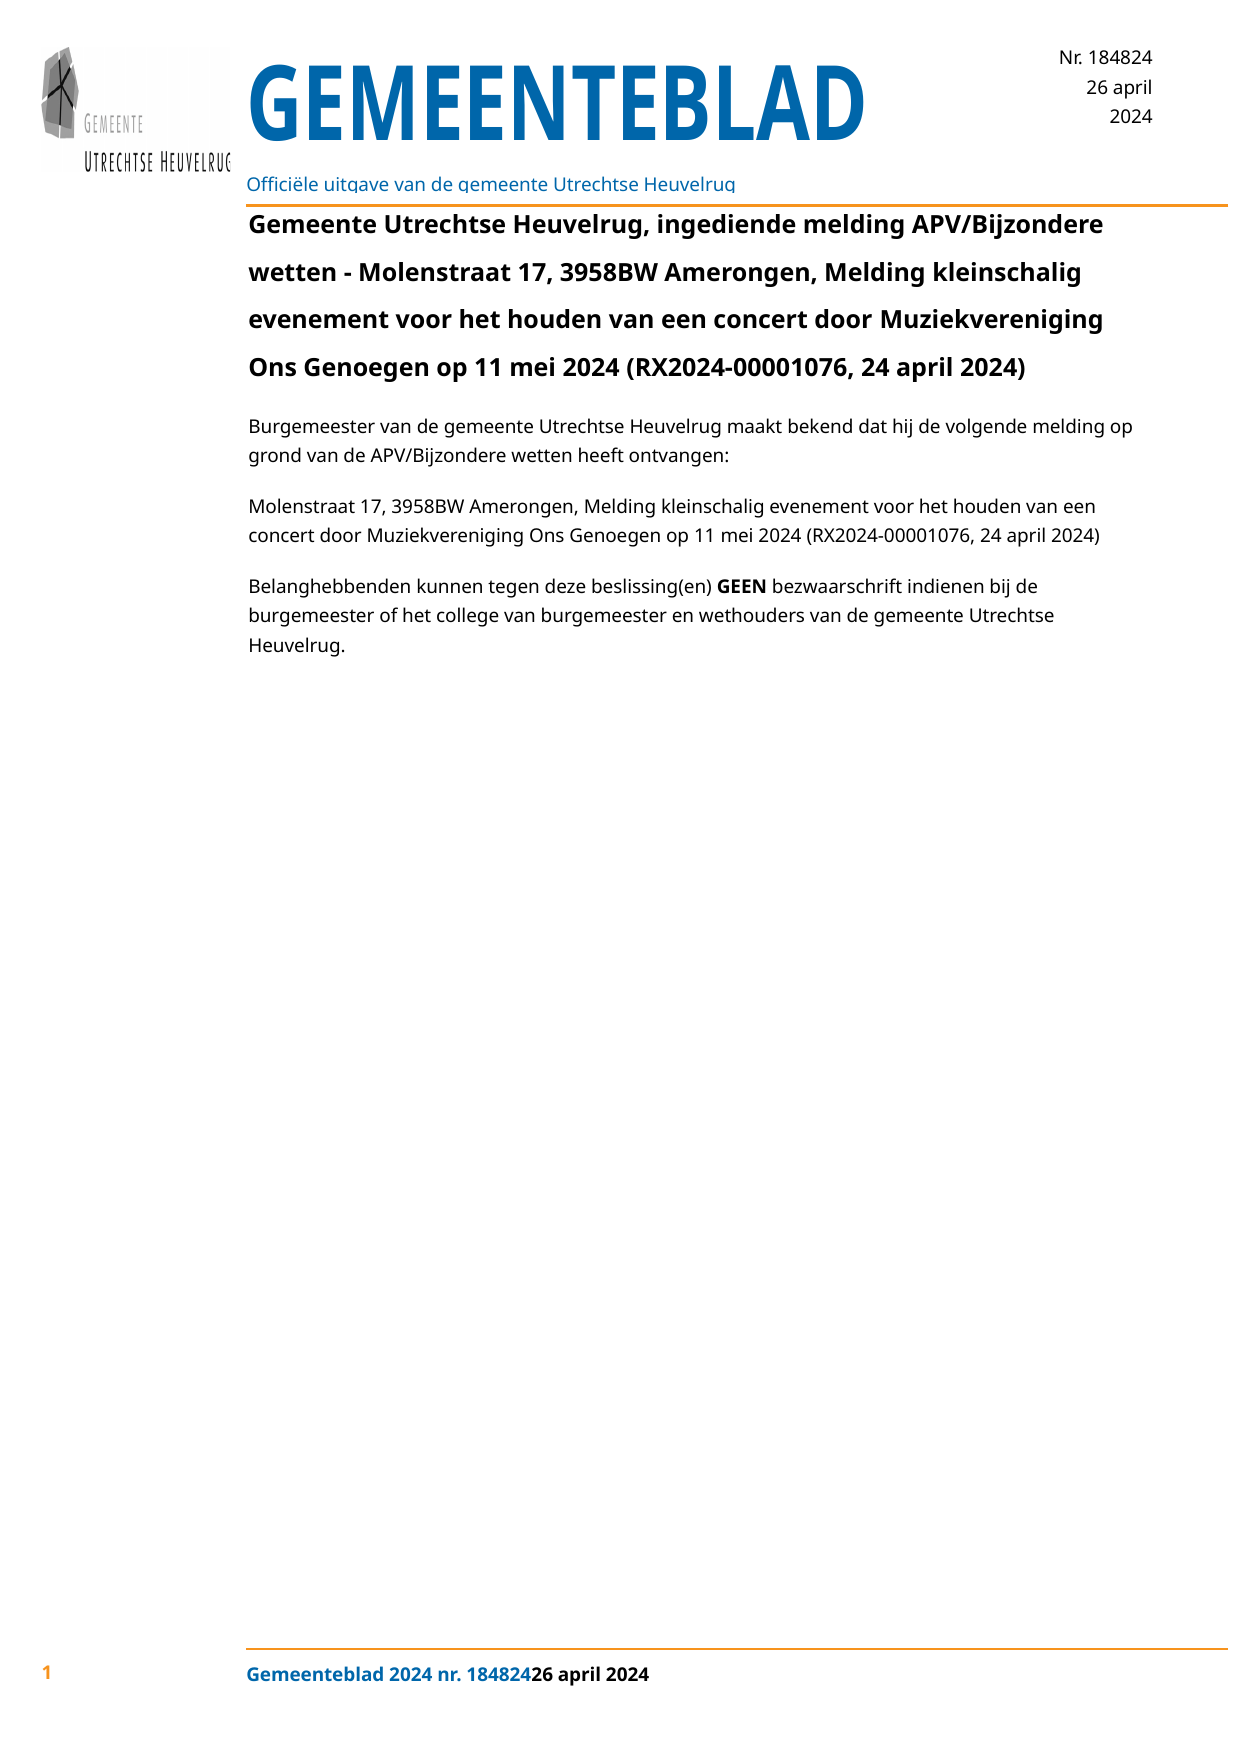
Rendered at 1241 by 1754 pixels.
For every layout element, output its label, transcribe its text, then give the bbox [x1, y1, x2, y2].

text Molenstraat 17, 3958BW Amerongen, Melding kleinschalig evenement voor het houden van een concert door Muziekvereniging Ons Genoegen op 11 mei 2024 (RX2024-00001076, 24 april 2024) [248, 493, 1152, 548]
text Gemeente Utrechtse Heuvelrug, ingediende melding APV/Bijzondere wetten - Molenstraat 17, 3958BW Amerongen, Melding kleinschalig evenement voor het houden van een concert door Muziekvereniging Ons Genoegen op 11 mei 2024 (RX2024-00001076, 24 april 2024) [248, 207, 1152, 384]
text Burgemeester van de gemeente Utrechtse Heuvelrug maakt bekend dat hij de volgende melding op grond van de APV/Bijzondere wetten heeft ontvangen: [248, 413, 1152, 468]
text Belanghebbenden kunnen tegen deze beslissing(en) GEEN bezwaarschrift indienen bij de burgemeester of het college van burgemeester en wethouders van de gemeente Utrechtse Heuvelrug. [248, 573, 1152, 658]
picture [41, 47, 231, 172]
